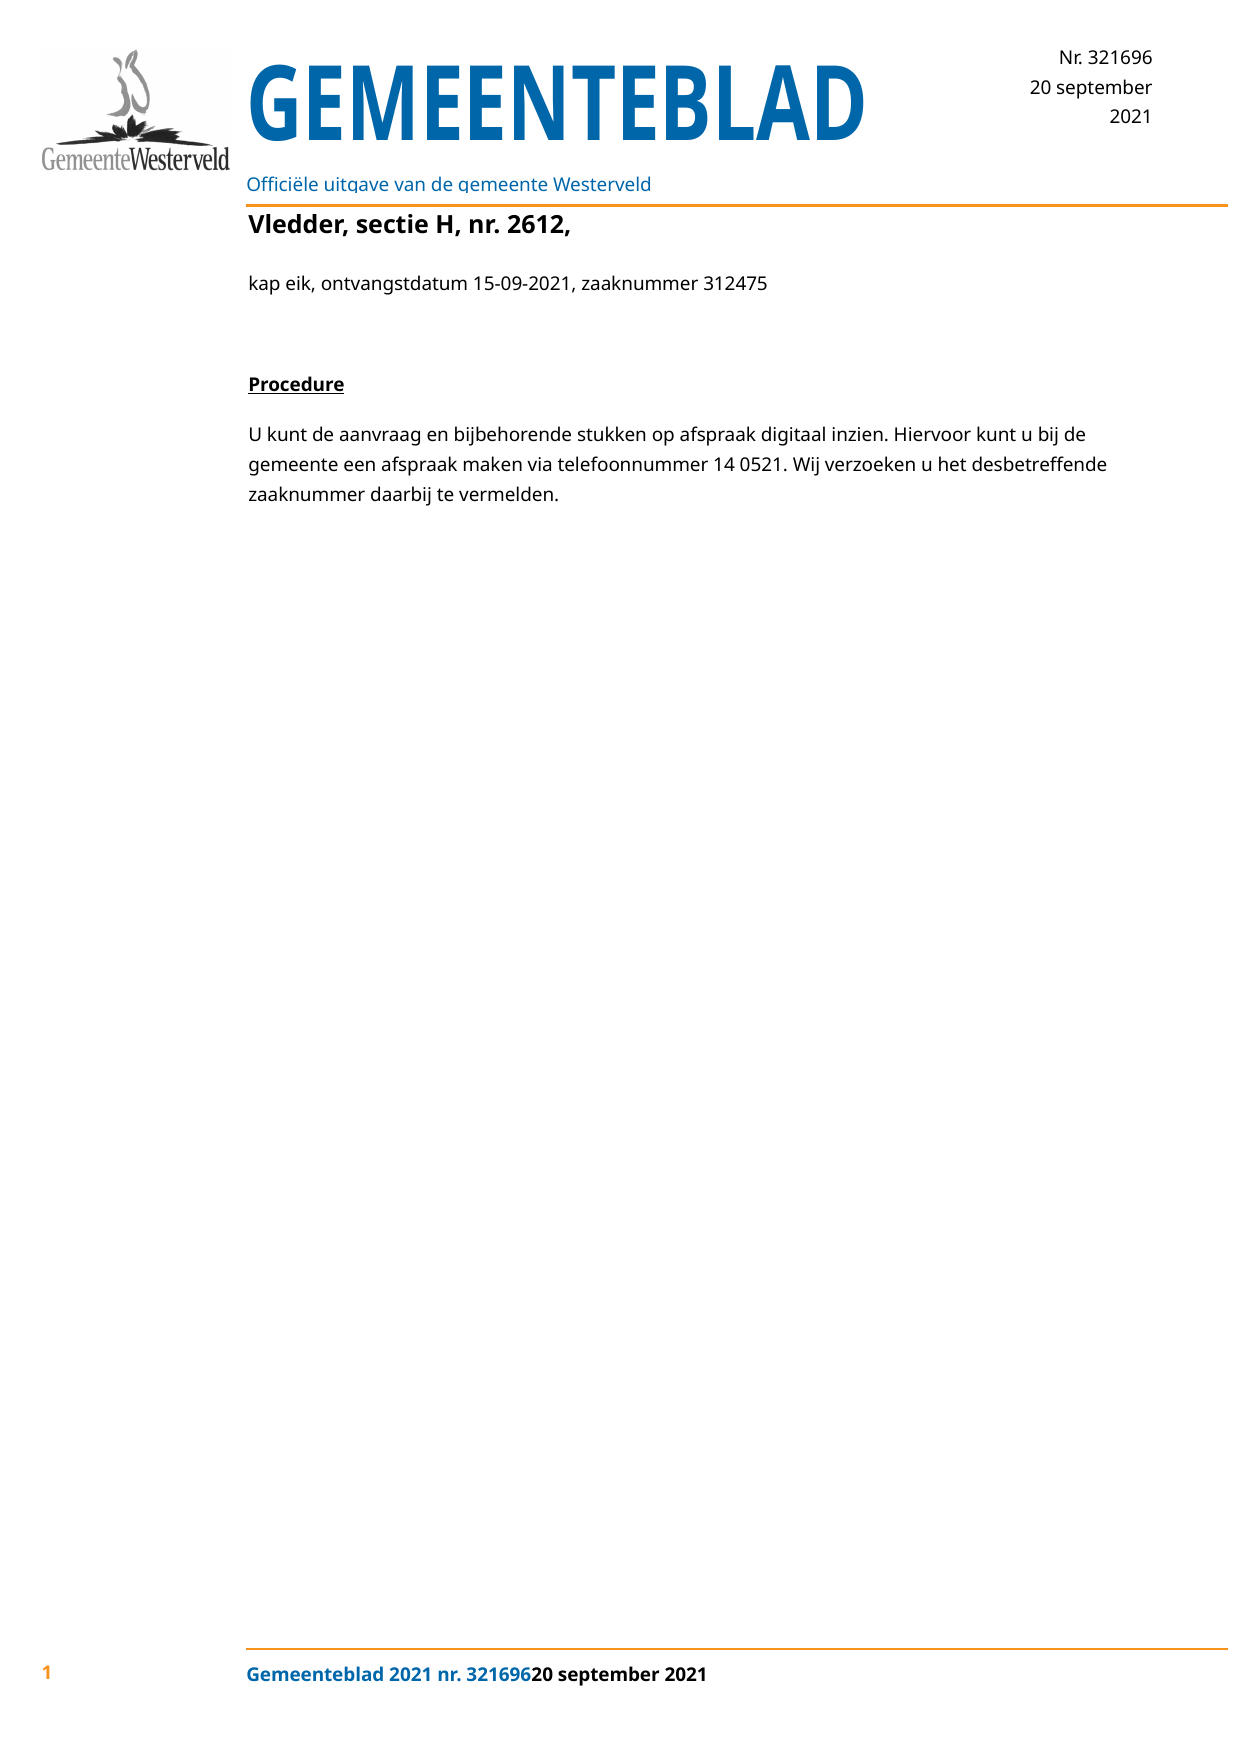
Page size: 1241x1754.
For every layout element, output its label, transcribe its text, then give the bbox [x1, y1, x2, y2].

text Procedure [248, 371, 1152, 397]
text kap eik, ontvangstdatum 15-09-2021, zaaknummer 312475 [248, 270, 1152, 296]
text Vledder, sectie H, nr. 2612, [248, 207, 1152, 241]
text U kunt de aanvraag en bijbehorende stukken op afspraak digitaal inzien. Hiervoor kunt u bij de gemeente een afspraak maken via telefoonnummer 14 0521. Wij verzoeken u het desbetreffende zaaknummer daarbij te vermelden. [248, 422, 1152, 506]
picture [41, 47, 231, 172]
